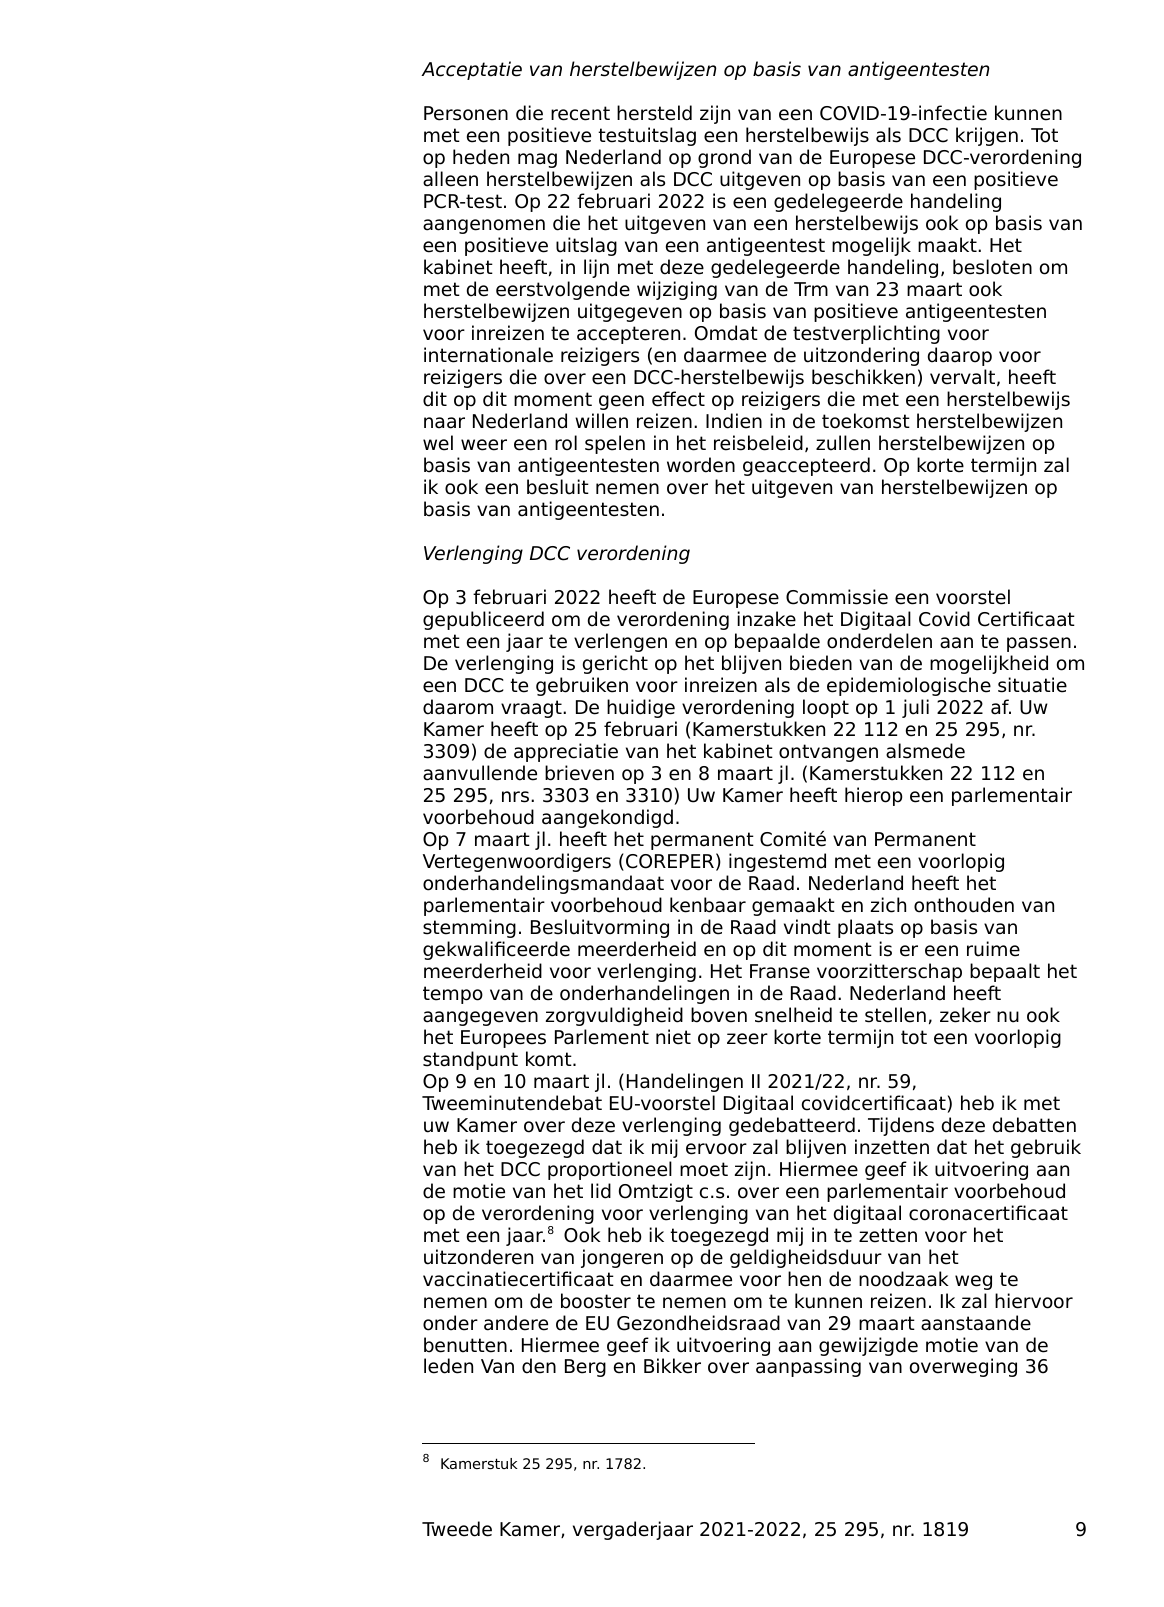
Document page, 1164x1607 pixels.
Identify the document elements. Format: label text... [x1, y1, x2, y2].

text Personen die recent hersteld zijn van een COVID-19-infectie kunnen met een positieve testuitslag een herstelbewijs als DCC krijgen. Tot op heden mag Nederland op grond van de Europese DCC-verordening alleen herstelbewijzen als DCC uitgeven op basis van een positieve PCR-test. Op 22 februari 2022 is een gedelegeerde handeling aangenomen die het uitgeven van een herstelbewijs ook op basis van een positieve uitslag van een antigeentest mogelijk maakt. Het kabinet heeft, in lijn met deze gedelegeerde handeling, besloten om met de eerstvolgende wijziging van de Trm van 23 maart ook herstelbewijzen uitgegeven op basis van positieve antigeentesten voor inreizen te accepteren. Omdat de testverplichting voor internationale reizigers (en daarmee de uitzondering daarop voor reizigers die over een DCC-herstelbewijs beschikken) vervalt, heeft dit op dit moment geen effect op reizigers die met een herstelbewijs naar Nederland willen reizen. Indien in de toekomst herstelbewijzen wel weer een rol spelen in het reisbeleid, zullen herstelbewijzen op basis van antigeentesten worden geaccepteerd. Op korte termijn zal ik ook een besluit nemen over het uitgeven van herstelbewijzen op basis van antigeentesten. [422, 103, 1087, 521]
text Op 9 en 10 maart jl. (Handelingen II 2021/22, nr. 59, Tweeminutendebat EU-voorstel Digitaal covidcertificaat) heb ik met uw Kamer over deze verlenging gedebatteerd. Tijdens deze debatten heb ik toegezegd dat ik mij ervoor zal blijven inzetten dat het gebruik van het DCC proportioneel moet zijn. Hiermee geef ik uitvoering aan de motie van het lid Omtzigt c.s. over een parlementair voorbehoud op de verordening voor verlenging van het digitaal coronacertificaat met een jaar. Ook heb ik toegezegd mij in te zetten voor het uitzonderen van jongeren op de geldigheidsduur van het vaccinatiecertificaat en daarmee voor hen de noodzaak weg te nemen om de booster te nemen om te kunnen reizen. Ik zal hiervoor onder andere de EU Gezondheidsraad van 29 maart aanstaande benutten. Hiermee geef ik uitvoering aan gewijzigde motie van de leden Van den Berg en Bikker over aanpassing van overweging 36 [422, 1071, 1087, 1378]
subtitle Acceptatie van herstelbewijzen op basis van antigeentesten [422, 59, 1087, 81]
text Kamerstuk 25 295, nr. 1782. [422, 1452, 1087, 1474]
subtitle Verlenging DCC verordening [422, 543, 1087, 565]
text Op 3 februari 2022 heeft de Europese Commissie een voorstel gepubliceerd om de verordening inzake het Digitaal Covid Certificaat met een jaar te verlengen en op bepaalde onderdelen aan te passen. De verlenging is gericht op het blijven bieden van de mogelijkheid om een DCC te gebruiken voor inreizen als de epidemiologische situatie daarom vraagt. De huidige verordening loopt op 1 juli 2022 af. Uw Kamer heeft op 25 februari (Kamerstukken 22 112 en 25 295, nr. 3309) de appreciatie van het kabinet ontvangen alsmede aanvullende brieven op 3 en 8 maart jl. (Kamerstukken 22 112 en 25 295, nrs. 3303 en 3310) Uw Kamer heeft hierop een parlementair voorbehoud aangekondigd. [422, 587, 1087, 829]
text Op 7 maart jl. heeft het permanent Comité van Permanent Vertegenwoordigers (COREPER) ingestemd met een voorlopig onderhandelingsmandaat voor de Raad. Nederland heeft het parlementair voorbehoud kenbaar gemaakt en zich onthouden van stemming. Besluitvorming in de Raad vindt plaats op basis van gekwalificeerde meerderheid en op dit moment is er een ruime meerderheid voor verlenging. Het Franse voorzitterschap bepaalt het tempo van de onderhandelingen in de Raad. Nederland heeft aangegeven zorgvuldigheid boven snelheid te stellen, zeker nu ook het Europees Parlement niet op zeer korte termijn tot een voorlopig standpunt komt. [422, 829, 1087, 1071]
